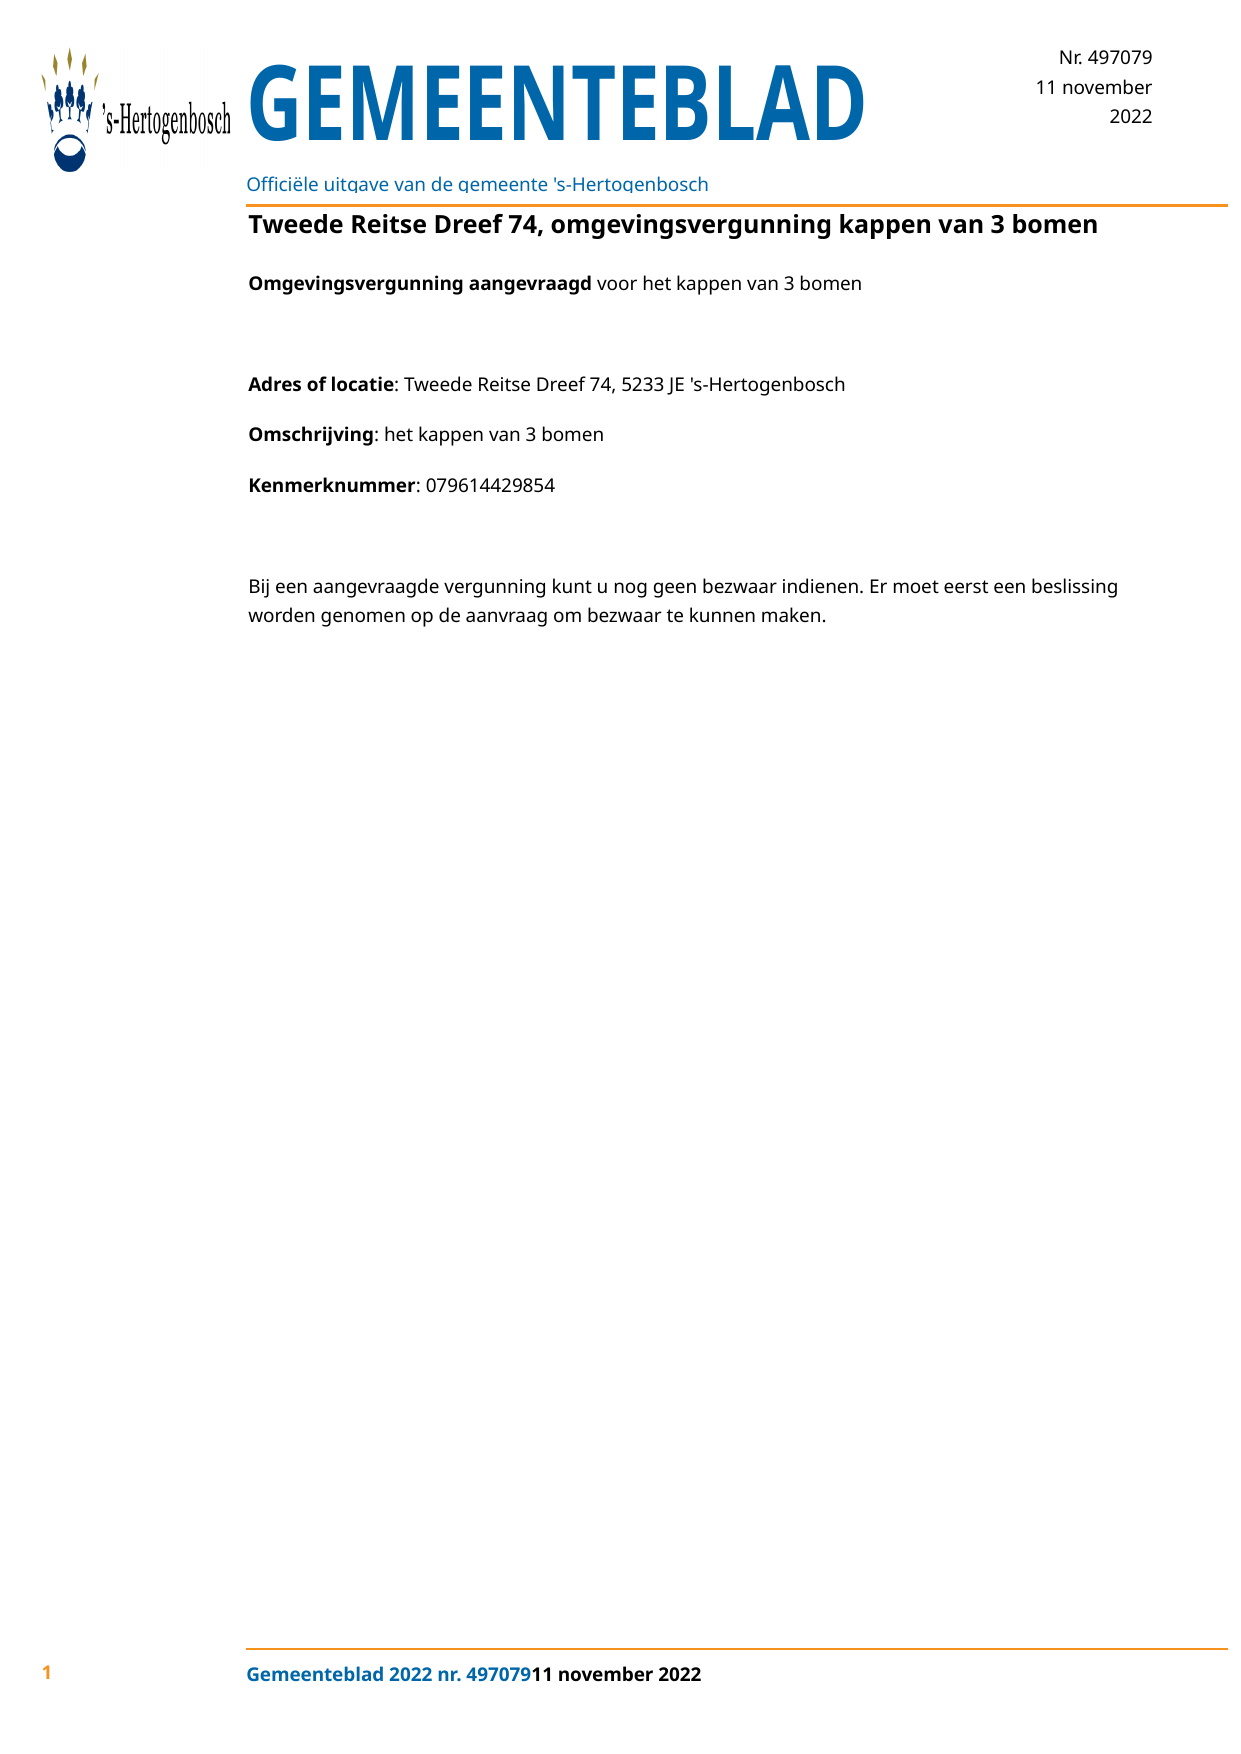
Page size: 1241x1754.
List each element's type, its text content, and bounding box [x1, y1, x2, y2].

text Kenmerknummer: 079614429854 [248, 472, 1152, 498]
picture [41, 47, 231, 172]
text Omgevingsvergunning aangevraagd voor het kappen van 3 bomen [248, 270, 1152, 296]
text Tweede Reitse Dreef 74, omgevingsvergunning kappen van 3 bomen [248, 207, 1152, 241]
text Adres of locatie: Tweede Reitse Dreef 74, 5233 JE 's-Hertogenbosch [248, 371, 1152, 397]
text Bij een aangevraagde vergunning kunt u nog geen bezwaar indienen. Er moet eerst een beslissing worden genomen op de aanvraag om bezwaar te kunnen maken. [248, 573, 1152, 628]
text Omschrijving: het kappen van 3 bomen [248, 422, 1152, 447]
